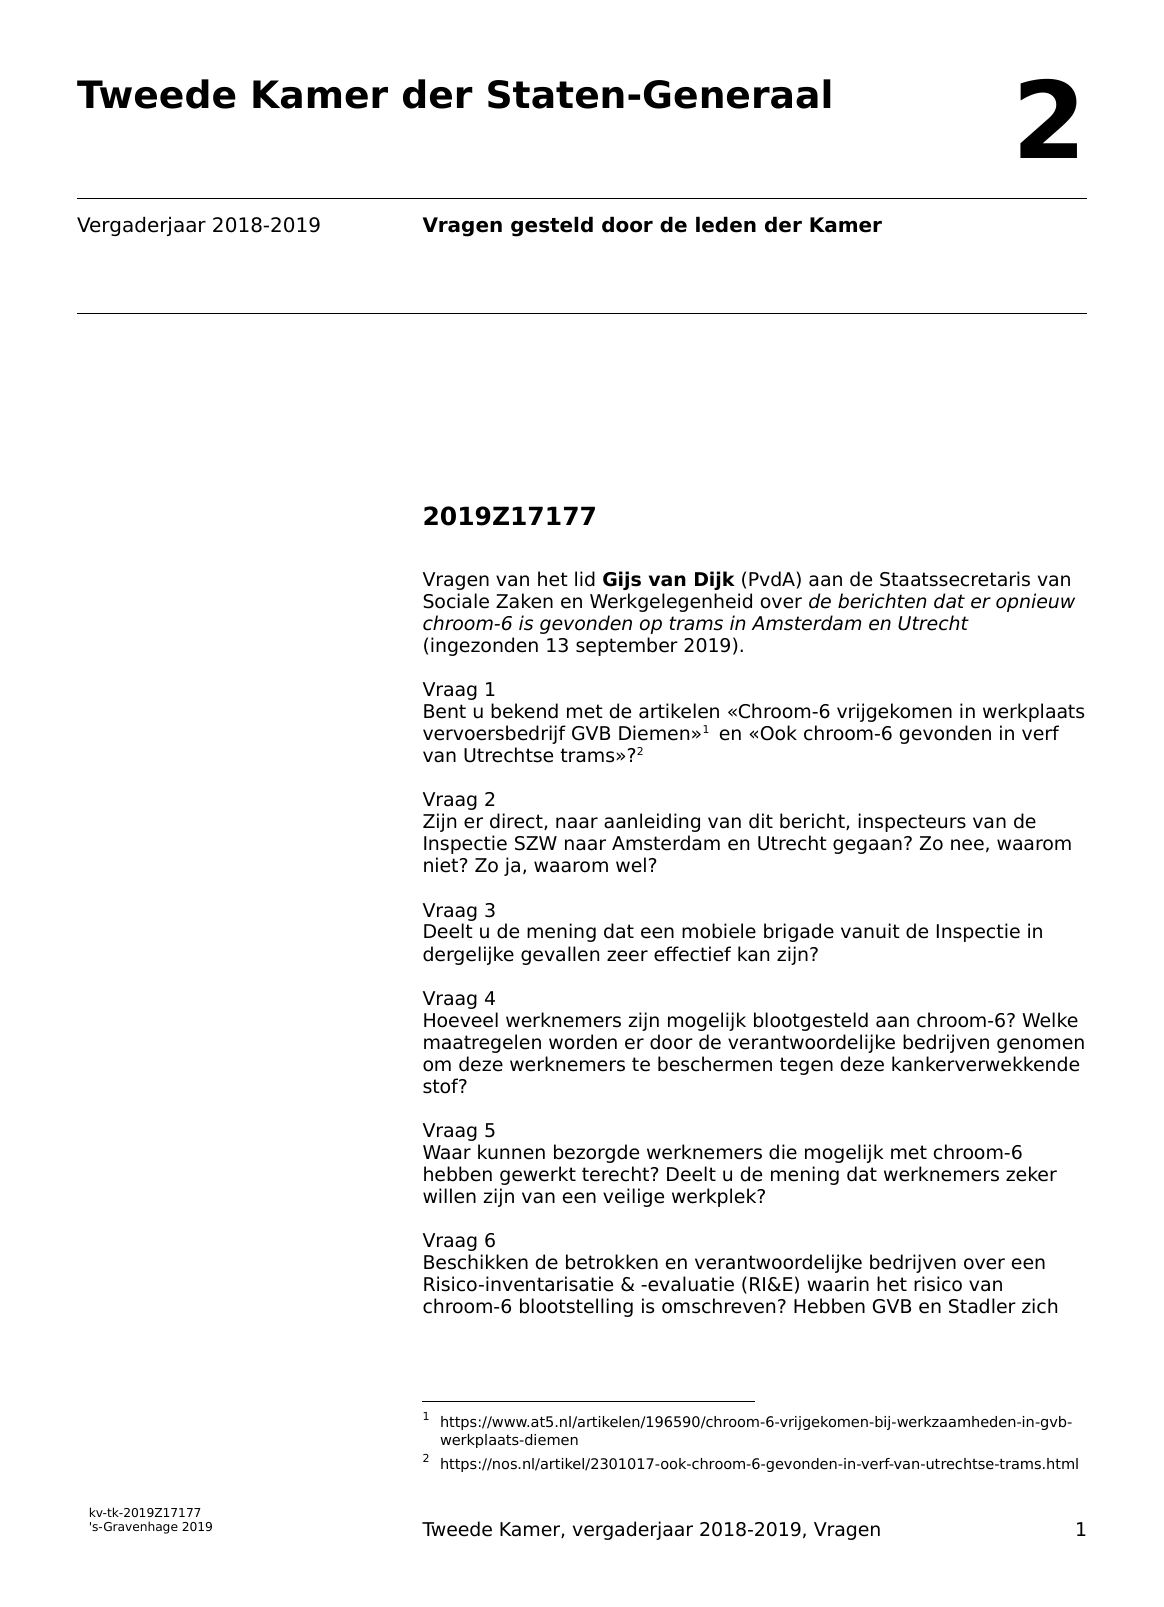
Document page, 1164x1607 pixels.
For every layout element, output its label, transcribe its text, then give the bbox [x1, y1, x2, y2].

text 's-Gravenhage 2019 [88, 1520, 323, 1534]
text Vraag 2 [422, 789, 1087, 811]
text Waar kunnen bezorgde werknemers die mogelijk met chroom-6 hebben gewerkt terecht? Deelt u de mening dat werknemers zeker willen zijn van een veilige werkplek? [422, 1142, 1087, 1208]
text https://www.at5.nl/artikelen/196590/chroom-6-vrijgekomen-bij-werkzaamheden-in-gvb-werkplaats-diemen [422, 1410, 1087, 1449]
table_header Tweede Kamer der Staten-Generaal [77, 59, 886, 198]
text Vraag 5 [422, 1120, 1087, 1142]
text Vraag 3 [422, 899, 1087, 921]
text kv-tk-2019Z17177 [88, 1506, 323, 1520]
text Hoeveel werknemers zijn mogelijk blootgesteld aan chroom-6? Welke maatregelen worden er door de verantwoordelijke bedrijven genomen om deze werknemers te beschermen tegen deze kankerverwekkende stof? [422, 1009, 1087, 1097]
table_cell Vergaderjaar 2018-2019 [77, 199, 422, 313]
text Beschikken de betrokken en verantwoordelijke bedrijven over een Risico-inventarisatie & -evaluatie (RI&E) waarin het risico van chroom-6 blootstelling is omschreven? Hebben GVB en Stadler zich [422, 1252, 1087, 1318]
text Vraag 4 [422, 988, 1087, 1009]
text 2019Z17177 [422, 502, 1087, 531]
text https://nos.nl/artikel/2301017-ook-chroom-6-gevonden-in-verf-van-utrechtse-trams.html [422, 1452, 1087, 1474]
text Zijn er direct, naar aanleiding van dit bericht, inspecteurs van de Inspectie SZW naar Amsterdam en Utrecht gegaan? Zo nee, waarom niet? Zo ja, waarom wel? [422, 811, 1087, 877]
text Vragen van het lid Gijs van Dijk (PvdA) aan de Staatssecretaris van Sociale Zaken en Werkgelegenheid over de berichten dat er opnieuw chroom-6 is gevonden op trams in Amsterdam en Utrecht (ingezonden 13 september 2019). [422, 569, 1087, 657]
text Deelt u de mening dat een mobiele brigade vanuit de Inspectie in dergelijke gevallen zeer effectief kan zijn? [422, 921, 1087, 965]
table_cell Vragen gesteld door de leden der Kamer [422, 199, 1087, 313]
text Vraag 6 [422, 1230, 1087, 1252]
table_header 2 [886, 59, 1087, 198]
text Bent u bekend met de artikelen «Chroom-6 vrijgekomen in werkplaats vervoersbedrijf GVB Diemen» en «Ook chroom-6 gevonden in verf van Utrechtse trams»? [422, 701, 1087, 767]
text Vraag 1 [422, 679, 1087, 701]
